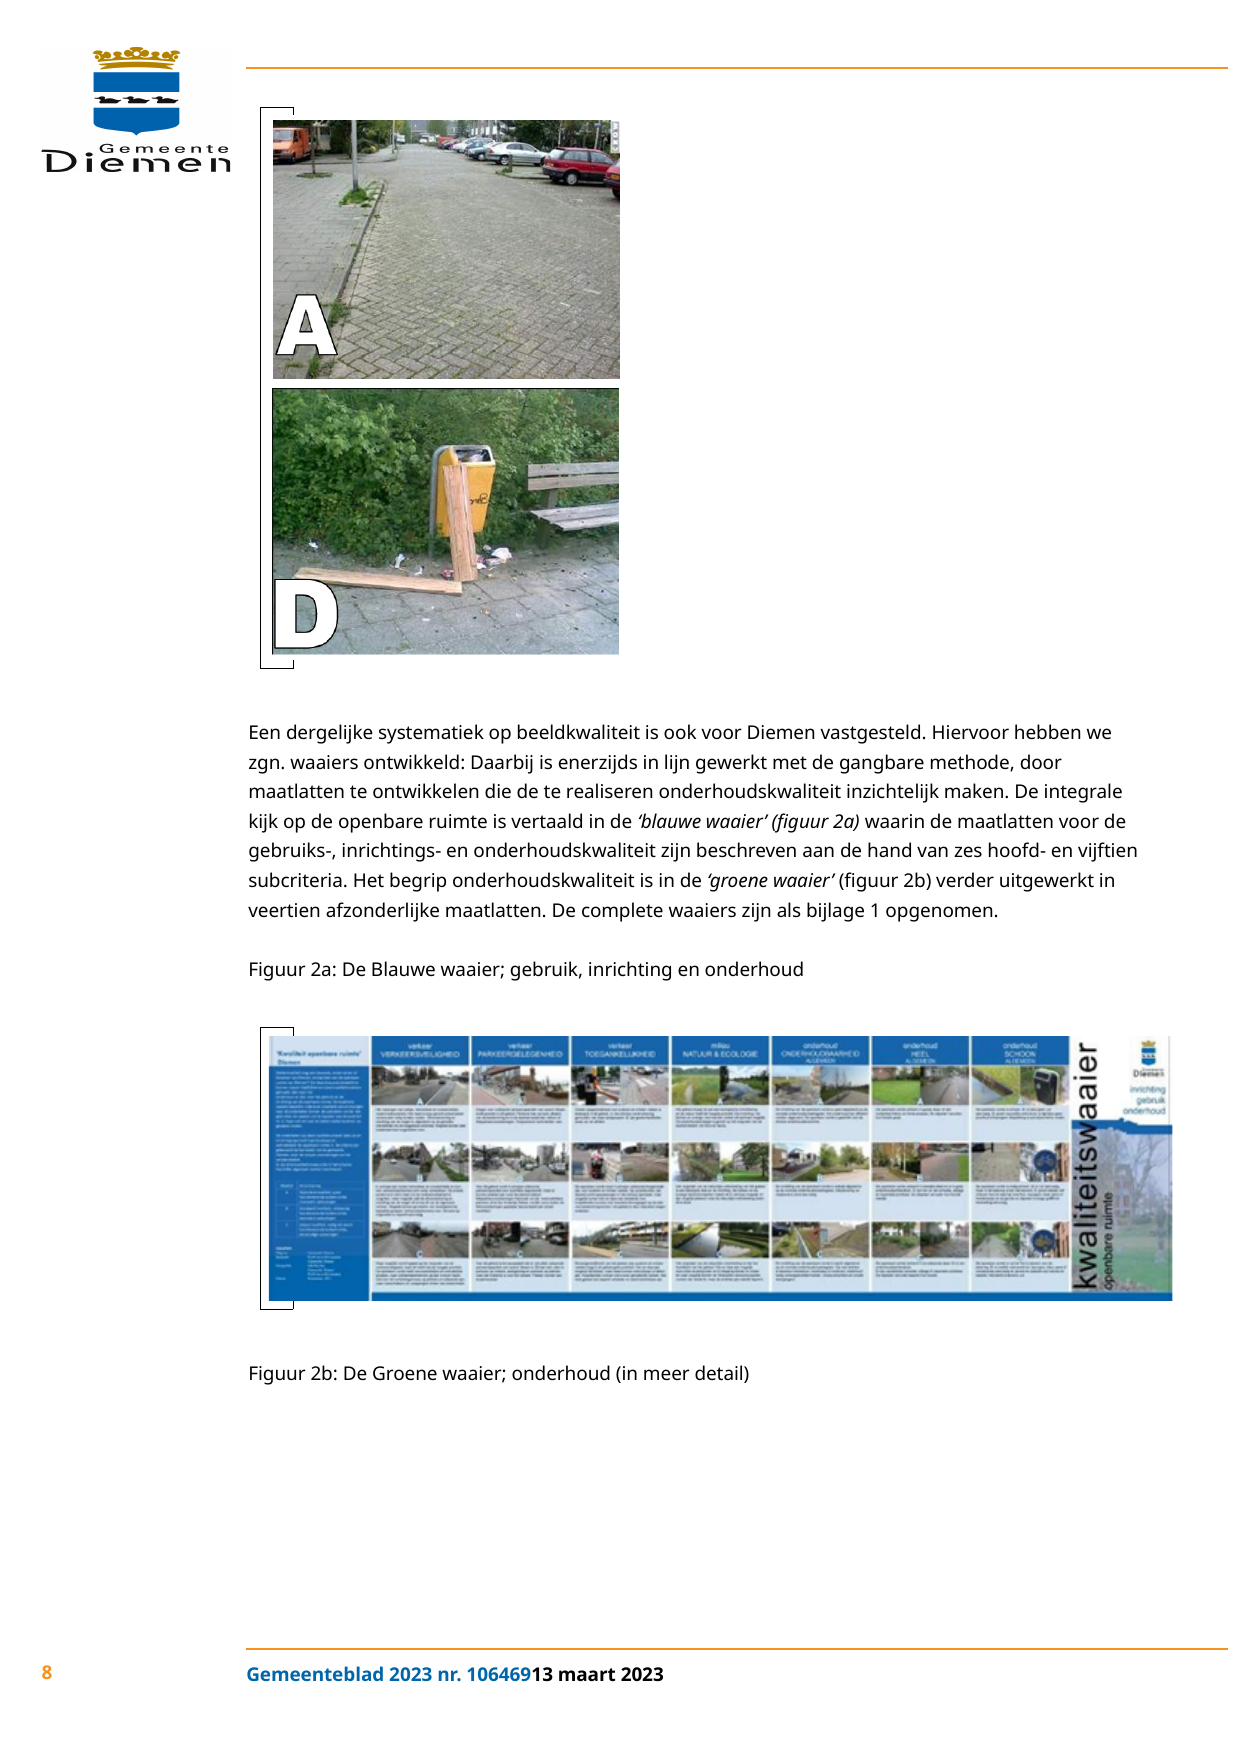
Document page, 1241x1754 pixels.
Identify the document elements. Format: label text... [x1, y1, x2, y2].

text Een dergelijke systematiek op beeldkwaliteit is ook voor Diemen vastgesteld. Hiervoor hebben we zgn. waaiers ontwikkeld: Daarbij is enerzijds in lijn gewerkt met de gangbare methode, door maatlatten te ontwikkelen die de te realiseren onderhoudskwaliteit inzichtelijk maken. De integrale kijk op de openbare ruimte is vertaald in de ‘blauwe waaier’ (figuur 2a) waarin de maatlatten voor de gebruiks-, inrichtings- en onderhoudskwaliteit zijn beschreven aan de hand van zes hoofd- en vijftien subcriteria. Het begrip onderhoudskwaliteit is in de ‘groene waaier’ (figuur 2b) verder uitgewerkt in veertien afzonderlijke maatlatten. De complete waaiers zijn als bijlage 1 opgenomen. [248, 719, 1152, 923]
picture [268, 1036, 1173, 1301]
text Figuur 2b: De Groene waaier; onderhoud (in meer detail) [248, 1360, 1152, 1386]
picture [268, 115, 624, 660]
text Figuur 2a: De Blauwe waaier; gebruik, inrichting en onderhoud [248, 956, 1152, 982]
picture [41, 47, 231, 172]
